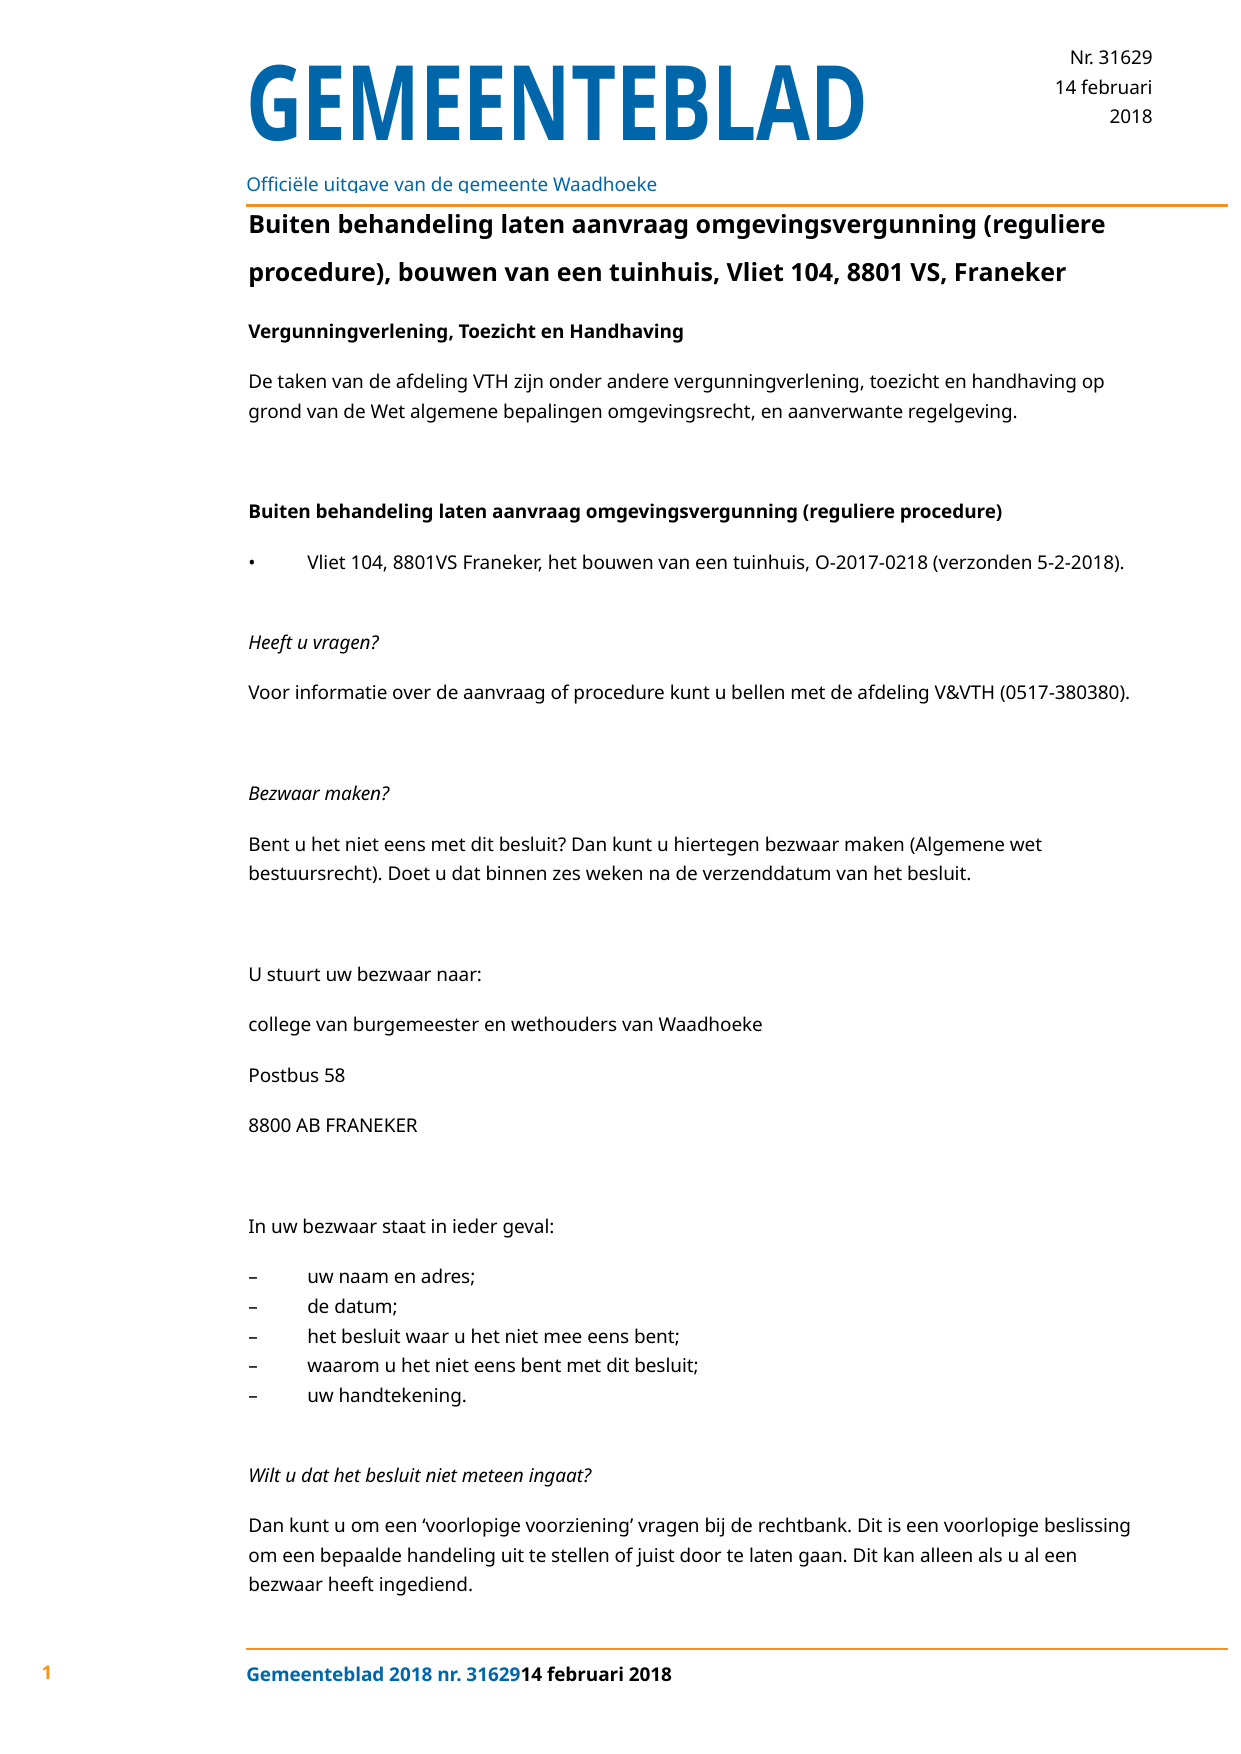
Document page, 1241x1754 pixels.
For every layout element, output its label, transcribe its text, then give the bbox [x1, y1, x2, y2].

text De taken van de afdeling VTH zijn onder andere vergunningverlening, toezicht en handhaving op grond van de Wet algemene bepalingen omgevingsrecht, en aanverwante regelgeving. [248, 368, 1152, 424]
text Postbus 58 [248, 1062, 1152, 1088]
text Heeft u vragen? [248, 629, 1152, 655]
list uw handtekening. [248, 1382, 1152, 1408]
text Dan kunt u om een ‘voorlopige voorziening’ vragen bij de rechtbank. Dit is een voorlopige beslissing om een bepaalde handeling uit te stellen of juist door te laten gaan. Dit kan alleen als u al een bezwaar heeft ingediend. [248, 1512, 1152, 1597]
text U stuurt uw bezwaar naar: [248, 961, 1152, 987]
list het besluit waar u het niet mee eens bent; [248, 1323, 1152, 1349]
list uw naam en adres; [248, 1264, 1152, 1289]
text college van burgemeester en wethouders van Waadhoeke [248, 1012, 1152, 1037]
picture [41, 47, 231, 172]
list waarom u het niet eens bent met dit besluit; [248, 1352, 1152, 1378]
list de datum; [248, 1293, 1152, 1319]
text Wilt u dat het besluit niet meteen ingaat? [248, 1462, 1152, 1488]
text Bent u het niet eens met dit besluit? Dan kunt u hiertegen bezwaar maken (Algemene wet bestuursrecht). Doet u dat binnen zes weken na de verzenddatum van het besluit. [248, 831, 1152, 886]
text Vergunningverlening, Toezicht en Handhaving [248, 318, 1152, 344]
text Voor informatie over de aanvraag of procedure kunt u bellen met de afdeling V&VTH (0517-380380). [248, 679, 1152, 705]
text Buiten behandeling laten aanvraag omgevingsvergunning (reguliere procedure) [248, 499, 1152, 524]
text In uw bezwaar staat in ieder geval: [248, 1213, 1152, 1239]
text 8800 AB FRANEKER [248, 1112, 1152, 1138]
list Vliet 104, 8801VS Franeker, het bouwen van een tuinhuis, O-2017-0218 (verzonden 5-2-2018). [248, 549, 1152, 575]
text Buiten behandeling laten aanvraag omgevingsvergunning (reguliere procedure), bouwen van een tuinhuis, Vliet 104, 8801 VS, Franeker [248, 207, 1152, 288]
text Bezwaar maken? [248, 780, 1152, 806]
